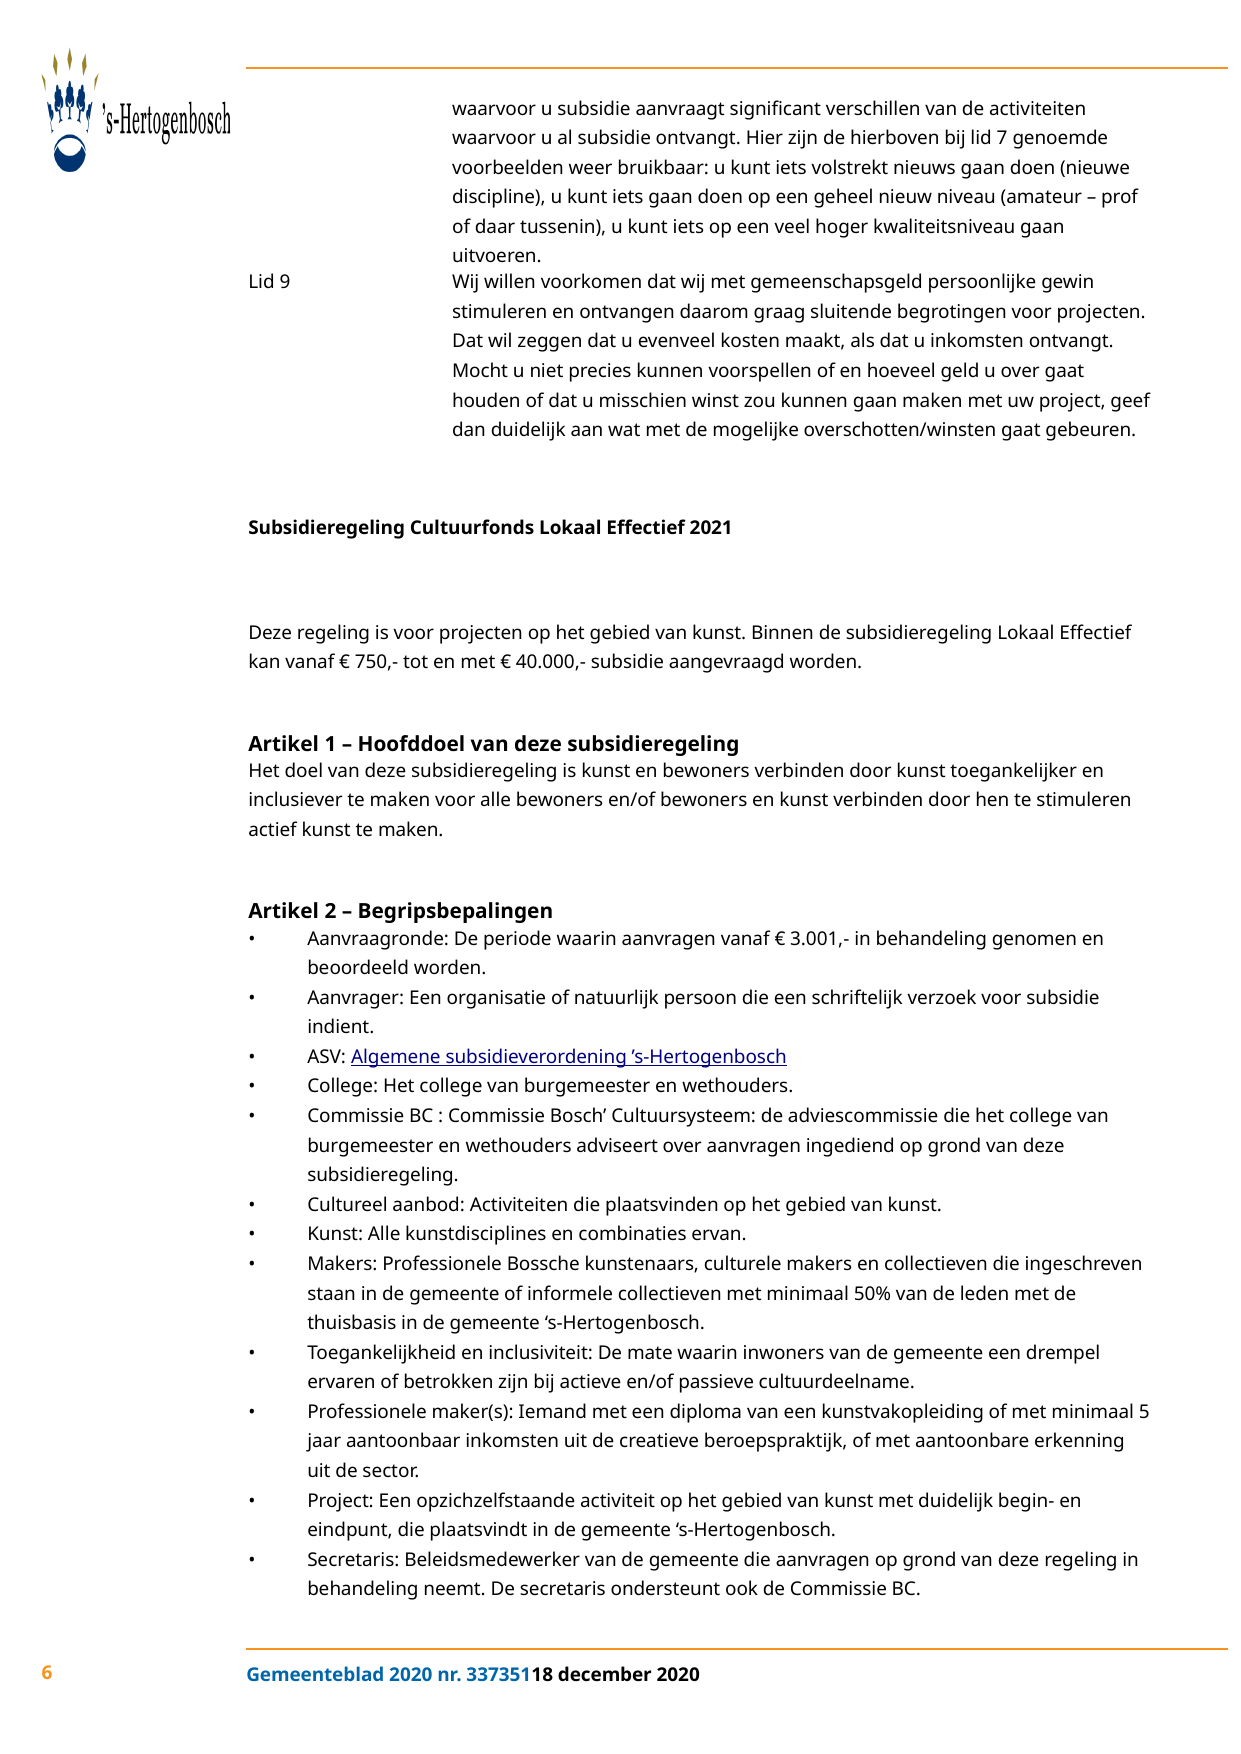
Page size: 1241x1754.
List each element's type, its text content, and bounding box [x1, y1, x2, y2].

text Deze regeling is voor projecten op het gebied van kunst. Binnen de subsidieregeling Lokaal Effectief kan vanaf € 750,- tot en met € 40.000,- subsidie aangevraagd worden. [248, 619, 1152, 674]
text Subsidieregeling Cultuurfonds Lokaal Effectief 2021 [248, 512, 1152, 540]
picture [41, 47, 231, 172]
list ASV: Algemene subsidieverordening ’s-Hertogenbosch [248, 1043, 1152, 1069]
list Secretaris: Beleidsmedewerker van de gemeente die aanvragen op grond van deze regeling in behandeling neemt. De secretaris ondersteunt ook de Commissie BC. [248, 1546, 1152, 1601]
list Aanvrager: Een organisatie of natuurlijk persoon die een schriftelijk verzoek voor subsidie indient. [248, 984, 1152, 1039]
table_cell Wij willen voorkomen dat wij met gemeenschapsgeld persoonlijke gewin stimuleren en ontvangen daarom graag sluitende begrotingen voor projecten. Dat wil zeggen dat u evenveel kosten maakt, als dat u inkomsten ontvangt. Mocht u niet precies kunnen voorspellen of en hoeveel geld u over gaat houden of dat u misschien winst zou kunnen gaan maken met uw project, geef dan duidelijk aan wat met de mogelijke overschotten/winsten gaat gebeuren. [452, 269, 1152, 442]
list Makers: Professionele Bossche kunstenaars, culturele makers en collectieven die ingeschreven staan in de gemeente of informele collectieven met minimaal 50% van de leden met de thuisbasis in de gemeente ‘s-Hertogenbosch. [248, 1250, 1152, 1335]
list Commissie BC : Commissie Bosch’ Cultuursysteem: de adviescommissie die het college van burgemeester en wethouders adviseert over aanvragen ingediend op grond van deze subsidieregeling. [248, 1102, 1152, 1187]
list Project: Een opzichzelfstaande activiteit op het gebied van kunst met duidelijk begin- en eindpunt, die plaatsvindt in de gemeente ‘s-Hertogenbosch. [248, 1487, 1152, 1542]
list Kunst: Alle kunstdisciplines en combinaties ervan. [248, 1221, 1152, 1246]
list Toegankelijkheid en inclusiviteit: De mate waarin inwoners van de gemeente een drempel ervaren of betrokken zijn bij actieve en/of passieve cultuurdeelname. [248, 1339, 1152, 1394]
text Het doel van deze subsidieregeling is kunst en bewoners verbinden door kunst toegankelijker en inclusiever te maken voor alle bewoners en/of bewoners en kunst verbinden door hen te stimuleren actief kunst te maken. [248, 757, 1152, 842]
list Cultureel aanbod: Activiteiten die plaatsvinden op het gebied van kunst. [248, 1191, 1152, 1217]
list Aanvraagronde: De periode waarin aanvragen vanaf € 3.001,- in behandeling genomen en beoordeeld worden. [248, 925, 1152, 980]
list College: Het college van burgemeester en wethouders. [248, 1073, 1152, 1098]
table_cell [248, 95, 452, 268]
table_cell waarvoor u subsidie aanvraagt significant verschillen van de activiteiten waarvoor u al subsidie ontvangt. Hier zijn de hierboven bij lid 7 genoemde voorbeelden weer bruikbaar: u kunt iets volstrekt nieuws gaan doen (nieuwe discipline), u kunt iets gaan doen op een geheel nieuw niveau (amateur – prof of daar tussenin), u kunt iets op een veel hoger kwaliteitsniveau gaan uitvoeren. [452, 95, 1152, 268]
table_cell Lid 9 [248, 269, 452, 442]
text Artikel 1 – Hoofddoel van deze subsidieregeling [248, 729, 1152, 757]
list Professionele maker(s): Iemand met een diploma van een kunstvakopleiding of met minimaal 5 jaar aantoonbaar inkomsten uit de creatieve beroepspraktijk, of met aantoonbare erkenning uit de sector. [248, 1398, 1152, 1483]
text Artikel 2 – Begripsbepalingen [248, 896, 1152, 925]
